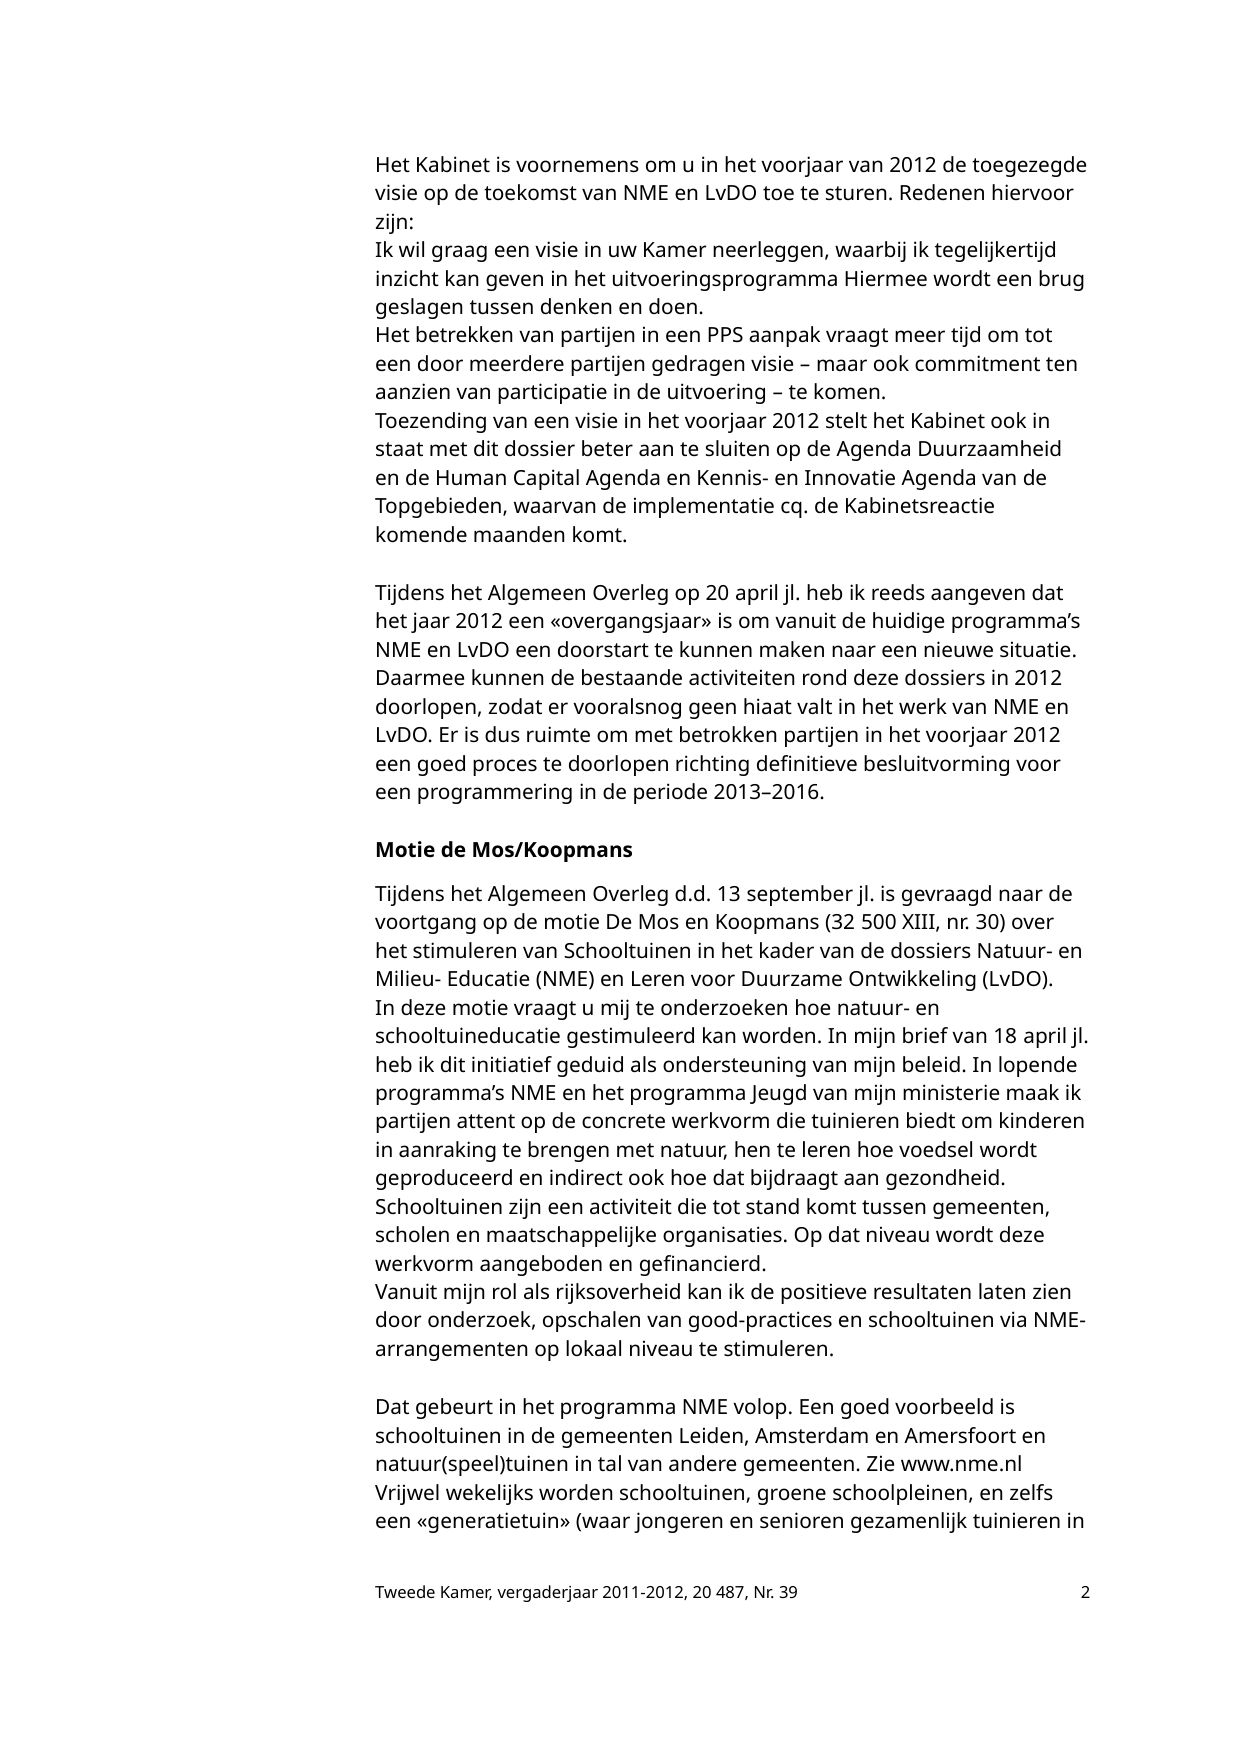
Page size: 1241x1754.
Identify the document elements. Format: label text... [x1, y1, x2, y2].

text Ik wil graag een visie in uw Kamer neerleggen, waarbij ik tegelijkertijd inzicht kan geven in het uitvoeringsprogramma Hiermee wordt een brug geslagen tussen denken en doen. [375, 235, 1090, 321]
text In deze motie vraagt u mij te onderzoeken hoe natuur- en schooltuineducatie gestimuleerd kan worden. In mijn brief van 18 april jl. heb ik dit initiatief geduid als ondersteuning van mijn beleid. In lopende programma’s NME en het programma Jeugd van mijn ministerie maak ik partijen attent op de concrete werkvorm die tuinieren biedt om kinderen in aanraking te brengen met natuur, hen te leren hoe voedsel wordt geproduceerd en indirect ook hoe dat bijdraagt aan gezondheid. [375, 993, 1090, 1192]
text Tijdens het Algemeen Overleg op 20 april jl. heb ik reeds aangeven dat het jaar 2012 een «overgangsjaar» is om vanuit de huidige programma’s NME en LvDO een doorstart te kunnen maken naar een nieuwe situatie. Daarmee kunnen de bestaande activiteiten rond deze dossiers in 2012 doorlopen, zodat er vooralsnog geen hiaat valt in het werk van NME en LvDO. Er is dus ruimte om met betrokken partijen in het voorjaar 2012 een goed proces te doorlopen richting definitieve besluitvorming voor een programmering in de periode 2013–2016. [375, 578, 1090, 806]
text Dat gebeurt in het programma NME volop. Een goed voorbeeld is schooltuinen in de gemeenten Leiden, Amsterdam en Amersfoort en natuur(speel)tuinen in tal van andere gemeenten. Zie www.nme.nl [375, 1392, 1090, 1478]
text Toezending van een visie in het voorjaar 2012 stelt het Kabinet ook in staat met dit dossier beter aan te sluiten op de Agenda Duurzaamheid en de Human Capital Agenda en Kennis- en Innovatie Agenda van de Topgebieden, waarvan de implementatie cq. de Kabinetsreactie komende maanden komt. [375, 406, 1090, 548]
text Tijdens het Algemeen Overleg d.d. 13 september jl. is gevraagd naar de voortgang op de motie De Mos en Koopmans (32 500 XIII, nr. 30) over het stimuleren van Schooltuinen in het kader van de dossiers Natuur- en Milieu- Educatie (NME) en Leren voor Duurzame Ontwikkeling (LvDO). [375, 879, 1090, 993]
text Vanuit mijn rol als rijksoverheid kan ik de positieve resultaten laten zien door onderzoek, opschalen van good-practices en schooltuinen via NME-arrangementen op lokaal niveau te stimuleren. [375, 1277, 1090, 1362]
text Het Kabinet is voornemens om u in het voorjaar van 2012 de toegezegde visie op de toekomst van NME en LvDO toe te sturen. Redenen hiervoor zijn: [375, 150, 1090, 235]
text Het betrekken van partijen in een PPS aanpak vraagt meer tijd om tot een door meerdere partijen gedragen visie – maar ook commitment ten aanzien van participatie in de uitvoering – te komen. [375, 321, 1090, 406]
text Motie de Mos/Koopmans [375, 836, 1090, 864]
text Schooltuinen zijn een activiteit die tot stand komt tussen gemeenten, scholen en maatschappelijke organisaties. Op dat niveau wordt deze werkvorm aangeboden en gefinancierd. [375, 1192, 1090, 1277]
text Vrijwel wekelijks worden schooltuinen, groene schoolpleinen, en zelfs een «generatietuin» (waar jongeren en senioren gezamenlijk tuinieren in [375, 1478, 1090, 1535]
